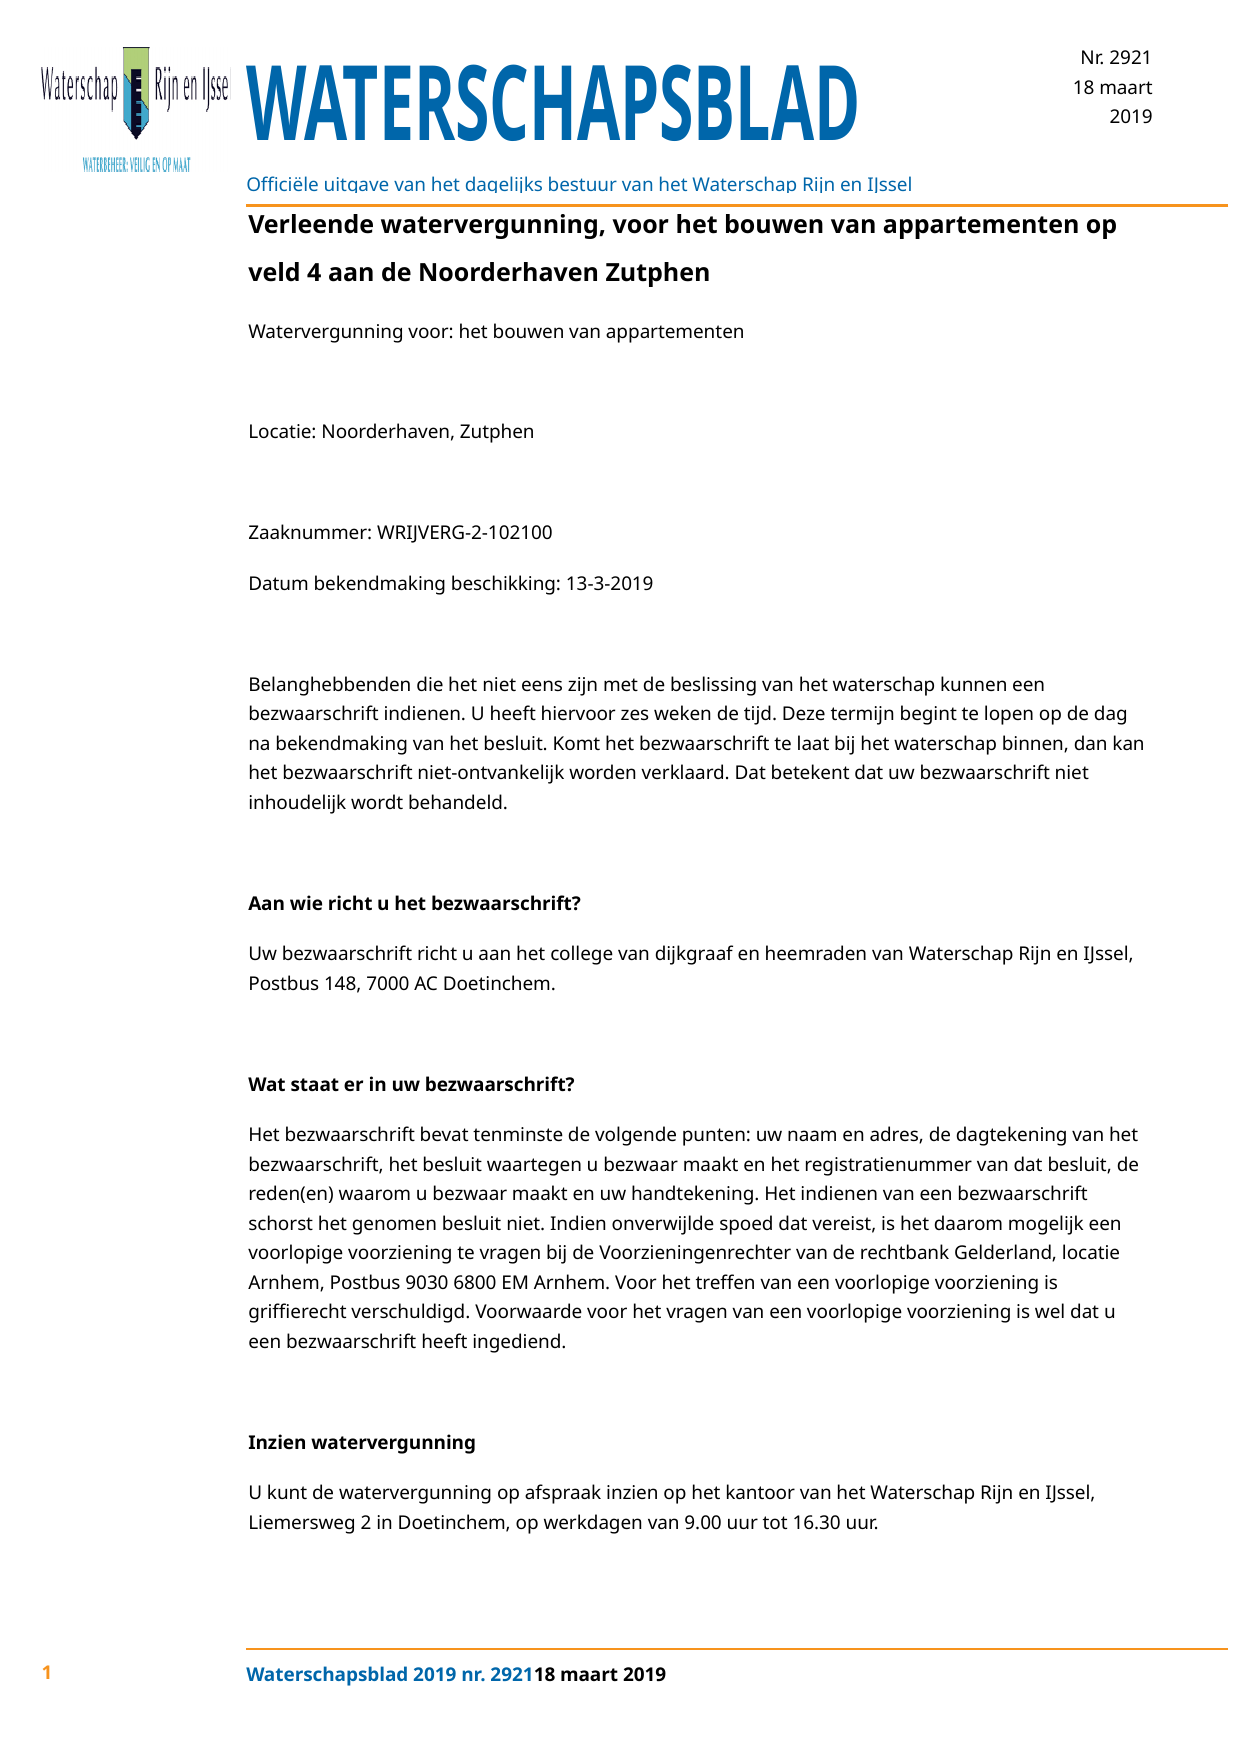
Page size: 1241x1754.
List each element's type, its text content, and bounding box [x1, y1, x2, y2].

text Zaaknummer: WRIJVERG-2-102100 [248, 519, 1152, 545]
picture [41, 47, 231, 172]
text Locatie: Noorderhaven, Zutphen [248, 419, 1152, 444]
text Aan wie richt u het bezwaarschrift? [248, 890, 1152, 916]
text Inzien watervergunning [248, 1429, 1152, 1455]
text Datum bekendmaking beschikking: 13-3-2019 [248, 570, 1152, 596]
text Watervergunning voor: het bouwen van appartementen [248, 318, 1152, 344]
text U kunt de watervergunning op afspraak inzien op het kantoor van het Waterschap Rijn en IJssel, Liemersweg 2 in Doetinchem, op werkdagen van 9.00 uur tot 16.30 uur. [248, 1479, 1152, 1535]
text Uw bezwaarschrift richt u aan het college van dijkgraaf en heemraden van Waterschap Rijn en IJssel, Postbus 148, 7000 AC Doetinchem. [248, 940, 1152, 996]
text Verleende watervergunning, voor het bouwen van appartementen op veld 4 aan de Noorderhaven Zutphen [248, 207, 1152, 288]
text Wat staat er in uw bezwaarschrift? [248, 1071, 1152, 1097]
text Het bezwaarschrift bevat tenminste de volgende punten: uw naam en adres, de dagtekening van het bezwaarschrift, het besluit waartegen u bezwaar maakt en het registratienummer van dat besluit, de reden(en) waarom u bezwaar maakt en uw handtekening. Het indienen van een bezwaarschrift schorst het genomen besluit niet. Indien onverwijlde spoed dat vereist, is het daarom mogelijk een voorlopige voorziening te vragen bij de Voorzieningenrechter van de rechtbank Gelderland, locatie Arnhem, Postbus 9030 6800 EM Arnhem. Voor het treffen van een voorlopige voorziening is griffierecht verschuldigd. Voorwaarde voor het vragen van een voorlopige voorziening is wel dat u een bezwaarschrift heeft ingediend. [248, 1121, 1152, 1354]
text Belanghebbenden die het niet eens zijn met de beslissing van het waterschap kunnen een bezwaarschrift indienen. U heeft hiervoor zes weken de tijd. Deze termijn begint te lopen op de dag na bekendmaking van het besluit. Komt het bezwaarschrift te laat bij het waterschap binnen, dan kan het bezwaarschrift niet-ontvankelijk worden verklaard. Dat betekent dat uw bezwaarschrift niet inhoudelijk wordt behandeld. [248, 671, 1152, 815]
